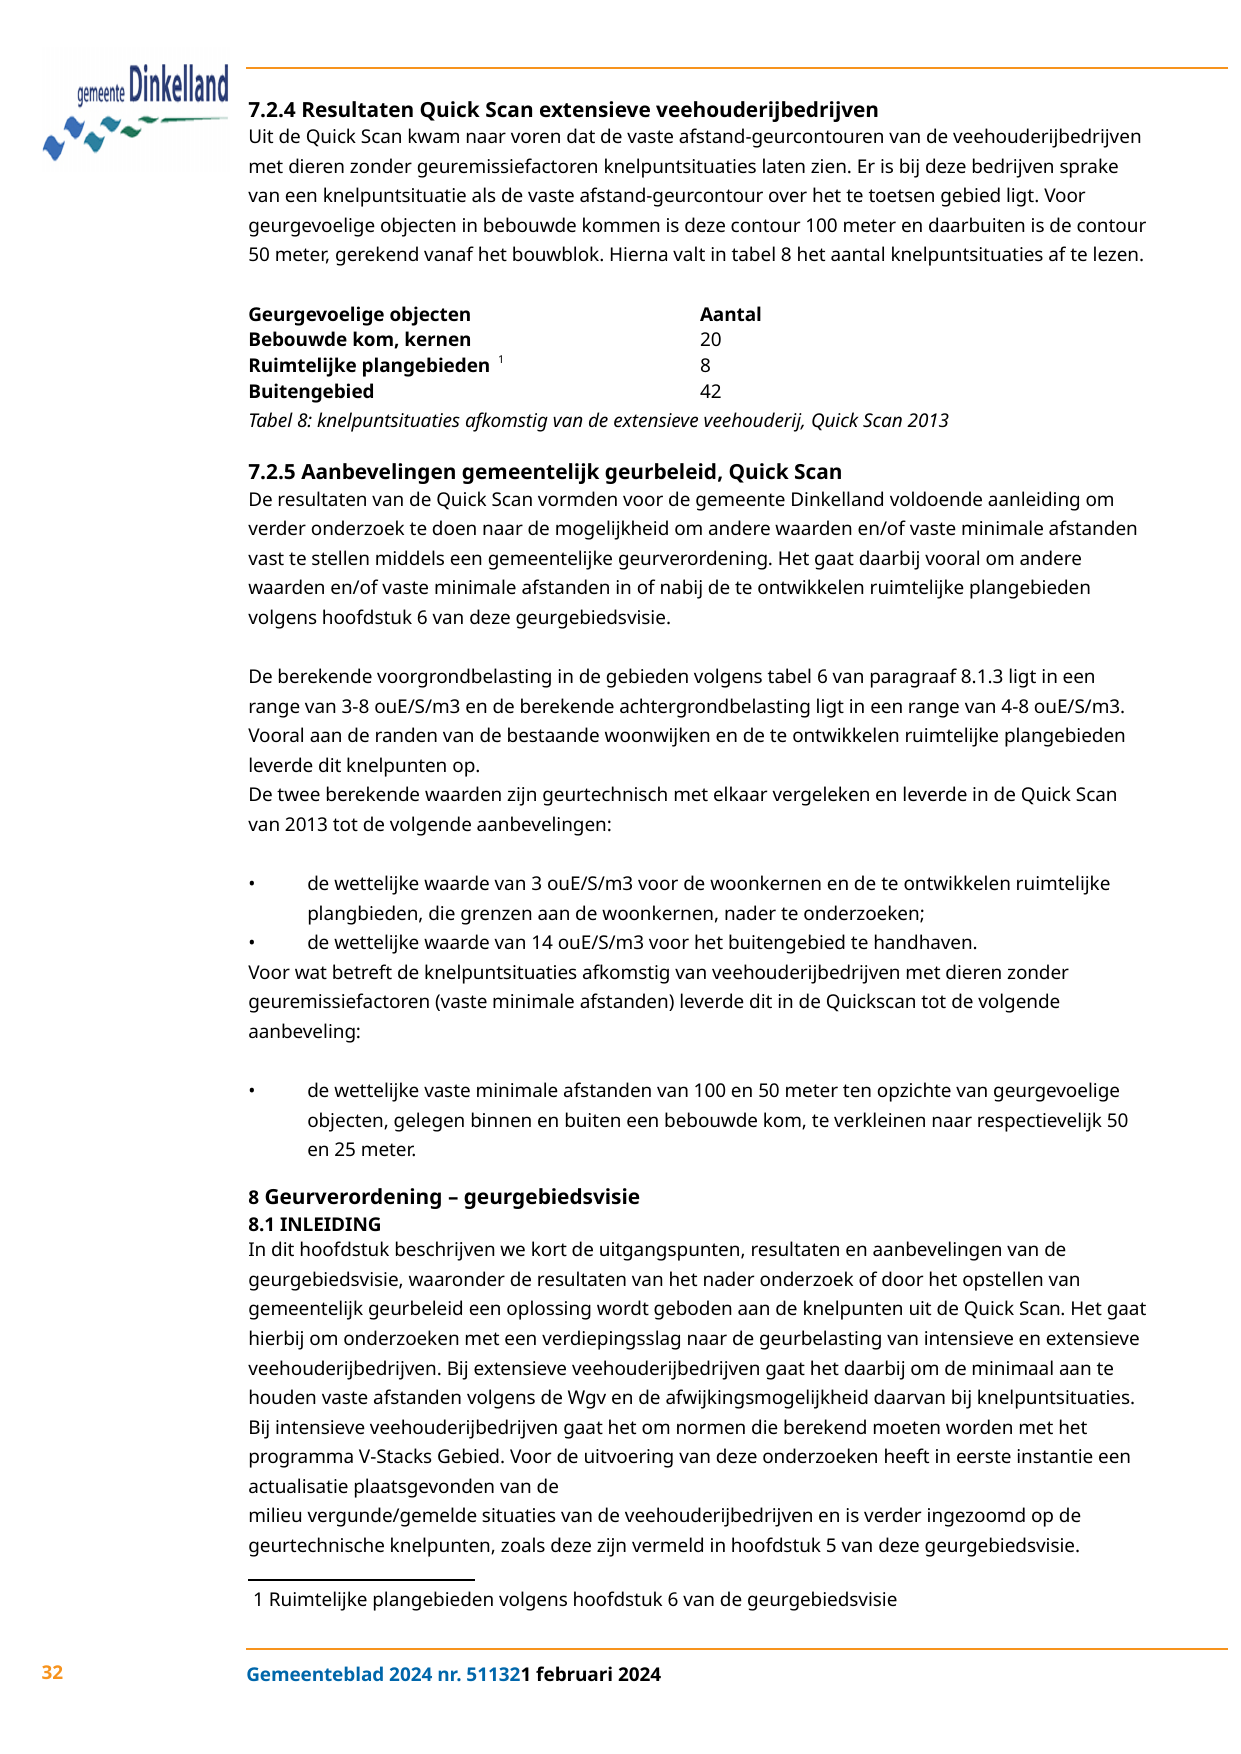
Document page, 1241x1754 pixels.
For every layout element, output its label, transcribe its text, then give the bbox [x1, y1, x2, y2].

list de wettelijke vaste minimale afstanden van 100 en 50 meter ten opzichte van geurgevoelige objecten, gelegen binnen en buiten een bebouwde kom, te verkleinen naar respectievelijk 50 en 25 meter. [248, 1077, 1152, 1162]
text 7.2.4 Resultaten Quick Scan extensieve veehouderijbedrijven [248, 95, 1152, 123]
text milieu vergunde/gemelde situaties van de veehouderijbedrijven en is verder ingezoomd op de geurtechnische knelpunten, zoals deze zijn vermeld in hoofdstuk 5 van deze geurgebiedsvisie. [248, 1503, 1152, 1558]
text De resultaten van de Quick Scan vormden voor de gemeente Dinkelland voldoende aanleiding om verder onderzoek te doen naar de mogelijkheid om andere waarden en/of vaste minimale afstanden vast te stellen middels een gemeentelijke geurverordening. Het gaat daarbij vooral om andere waarden en/of vaste minimale afstanden in of nabij de te ontwikkelen ruimtelijke plangebieden volgens hoofdstuk 6 van deze geurgebiedsvisie. [248, 486, 1152, 630]
text In dit hoofdstuk beschrijven we kort de uitgangspunten, resultaten en aanbevelingen van de geurgebiedsvisie, waaronder de resultaten van het nader onderzoek of door het opstellen van gemeentelijk geurbeleid een oplossing wordt geboden aan de knelpunten uit de Quick Scan. Het gaat hierbij om onderzoeken met een verdiepingsslag naar de geurbelasting van intensieve en extensieve veehouderijbedrijven. Bij extensieve veehouderijbedrijven gaat het daarbij om de minimaal aan te houden vaste afstanden volgens de Wgv en de afwijkingsmogelijkheid daarvan bij knelpuntsituaties. Bij intensieve veehouderijbedrijven gaat het om normen die berekend moeten worden met het programma V-Stacks Gebied. Voor de uitvoering van deze onderzoeken heeft in eerste instantie een actualisatie plaatsgevonden van de [248, 1236, 1152, 1499]
table_cell 8 [700, 352, 1152, 378]
text Voor wat betreft de knelpuntsituaties afkomstig van veehouderijbedrijven met dieren zonder geuremissiefactoren (vaste minimale afstanden) leverde dit in de Quickscan tot de volgende aanbeveling: [248, 959, 1152, 1044]
table_header Geurgevoelige objecten [248, 301, 700, 327]
picture [41, 47, 231, 172]
text Tabel 8: knelpuntsituaties afkomstig van de extensieve veehouderij, Quick Scan 2013 [248, 407, 1152, 433]
table_cell 42 [700, 378, 1152, 404]
text De berekende voorgrondbelasting in de gebieden volgens tabel 6 van paragraaf 8.1.3 ligt in een range van 3-8 ouE/S/m3 en de berekende achtergrondbelasting ligt in een range van 4-8 ouE/S/m3. Vooral aan de randen van de bestaande woonwijken en de te ontwikkelen ruimtelijke plangebieden leverde dit knelpunten op. [248, 663, 1152, 778]
table_cell Buitengebied [248, 378, 700, 404]
table_header Aantal [700, 301, 1152, 327]
text Uit de Quick Scan kwam naar voren dat de vaste afstand-geurcontouren van de veehouderijbedrijven met dieren zonder geuremissiefactoren knelpuntsituaties laten zien. Er is bij deze bedrijven sprake van een knelpuntsituatie als de vaste afstand-geurcontour over het te toetsen gebied ligt. Voor geurgevoelige objecten in bebouwde kommen is deze contour 100 meter en daarbuiten is de contour 50 meter, gerekend vanaf het bouwblok. Hierna valt in tabel 8 het aantal knelpuntsituaties af te lezen. [248, 123, 1152, 267]
text 8.1 INLEIDING [248, 1211, 1152, 1236]
table_cell Ruimtelijke plangebieden [248, 352, 700, 378]
list de wettelijke waarde van 14 ouE/S/m3 voor het buitengebied te handhaven. [248, 929, 1152, 955]
text De twee berekende waarden zijn geurtechnisch met elkaar vergeleken en leverde in de Quick Scan van 2013 tot de volgende aanbevelingen: [248, 782, 1152, 837]
text 7.2.5 Aanbevelingen gemeentelijk geurbeleid, Quick Scan [248, 457, 1152, 486]
list de wettelijke waarde van 3 ouE/S/m3 voor de woonkernen en de te ontwikkelen ruimtelijke plangbieden, die grenzen aan de woonkernen, nader te onderzoeken; [248, 870, 1152, 926]
table_cell 20 [700, 327, 1152, 352]
table_cell Bebouwde kom, kernen [248, 327, 700, 352]
text 8 Geurverordening – geurgebiedsvisie [248, 1182, 1152, 1211]
